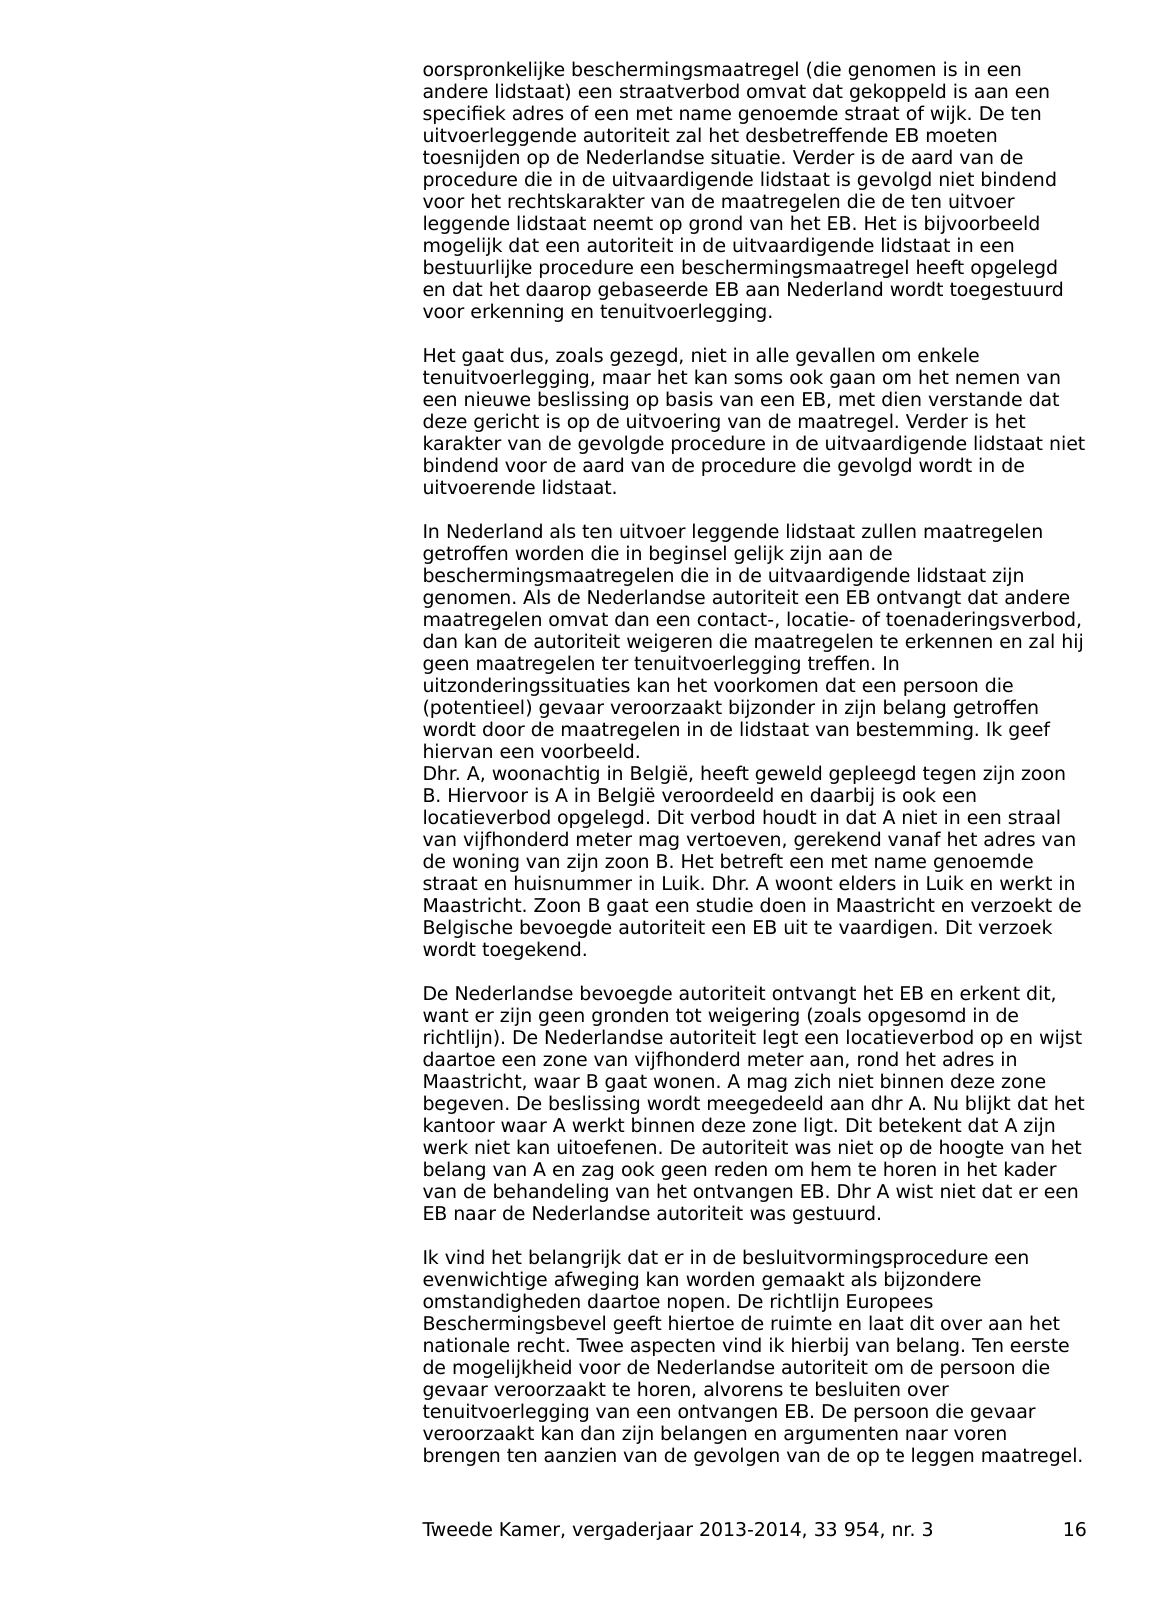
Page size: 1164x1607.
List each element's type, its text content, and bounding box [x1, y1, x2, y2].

text Het gaat dus, zoals gezegd, niet in alle gevallen om enkele tenuitvoerlegging, maar het kan soms ook gaan om het nemen van een nieuwe beslissing op basis van een EB, met dien verstande dat deze gericht is op de uitvoering van de maatregel. Verder is het karakter van de gevolgde procedure in de uitvaardigende lidstaat niet bindend voor de aard van de procedure die gevolgd wordt in de uitvoerende lidstaat. [422, 345, 1087, 499]
text In Nederland als ten uitvoer leggende lidstaat zullen maatregelen getroffen worden die in beginsel gelijk zijn aan de beschermingsmaatregelen die in de uitvaardigende lidstaat zijn genomen. Als de Nederlandse autoriteit een EB ontvangt dat andere maatregelen omvat dan een contact-, locatie- of toenaderingsverbod, dan kan de autoriteit weigeren die maatregelen te erkennen en zal hij geen maatregelen ter tenuitvoerlegging treffen. In uitzonderingssituaties kan het voorkomen dat een persoon die (potentieel) gevaar veroorzaakt bijzonder in zijn belang getroffen wordt door de maatregelen in de lidstaat van bestemming. Ik geef hiervan een voorbeeld. [422, 521, 1087, 763]
text Ik vind het belangrijk dat er in de besluitvormingsprocedure een evenwichtige afweging kan worden gemaakt als bijzondere omstandigheden daartoe nopen. De richtlijn Europees Beschermingsbevel geeft hiertoe de ruimte en laat dit over aan het nationale recht. Twee aspecten vind ik hierbij van belang. Ten eerste de mogelijkheid voor de Nederlandse autoriteit om de persoon die gevaar veroorzaakt te horen, alvorens te besluiten over tenuitvoerlegging van een ontvangen EB. De persoon die gevaar veroorzaakt kan dan zijn belangen en argumenten naar voren brengen ten aanzien van de gevolgen van de op te leggen maatregel. [422, 1247, 1087, 1467]
text Dhr. A, woonachtig in België, heeft geweld gepleegd tegen zijn zoon B. Hiervoor is A in België veroordeeld en daarbij is ook een locatieverbod opgelegd. Dit verbod houdt in dat A niet in een straal van vijfhonderd meter mag vertoeven, gerekend vanaf het adres van de woning van zijn zoon B. Het betreft een met name genoemde straat en huisnummer in Luik. Dhr. A woont elders in Luik en werkt in Maastricht. Zoon B gaat een studie doen in Maastricht en verzoekt de Belgische bevoegde autoriteit een EB uit te vaardigen. Dit verzoek wordt toegekend. [422, 763, 1087, 961]
text oorspronkelijke beschermingsmaatregel (die genomen is in een andere lidstaat) een straatverbod omvat dat gekoppeld is aan een specifiek adres of een met name genoemde straat of wijk. De ten uitvoerleggende autoriteit zal het desbetreffende EB moeten toesnijden op de Nederlandse situatie. Verder is de aard van de procedure die in de uitvaardigende lidstaat is gevolgd niet bindend voor het rechtskarakter van de maatregelen die de ten uitvoer leggende lidstaat neemt op grond van het EB. Het is bijvoorbeeld mogelijk dat een autoriteit in de uitvaardigende lidstaat in een bestuurlijke procedure een beschermingsmaatregel heeft opgelegd en dat het daarop gebaseerde EB aan Nederland wordt toegestuurd voor erkenning en tenuitvoerlegging. [422, 59, 1087, 323]
text De Nederlandse bevoegde autoriteit ontvangt het EB en erkent dit, want er zijn geen gronden tot weigering (zoals opgesomd in de richtlijn). De Nederlandse autoriteit legt een locatieverbod op en wijst daartoe een zone van vijfhonderd meter aan, rond het adres in Maastricht, waar B gaat wonen. A mag zich niet binnen deze zone begeven. De beslissing wordt meegedeeld aan dhr A. Nu blijkt dat het kantoor waar A werkt binnen deze zone ligt. Dit betekent dat A zijn werk niet kan uitoefenen. De autoriteit was niet op de hoogte van het belang van A en zag ook geen reden om hem te horen in het kader van de behandeling van het ontvangen EB. Dhr A wist niet dat er een EB naar de Nederlandse autoriteit was gestuurd. [422, 983, 1087, 1224]
